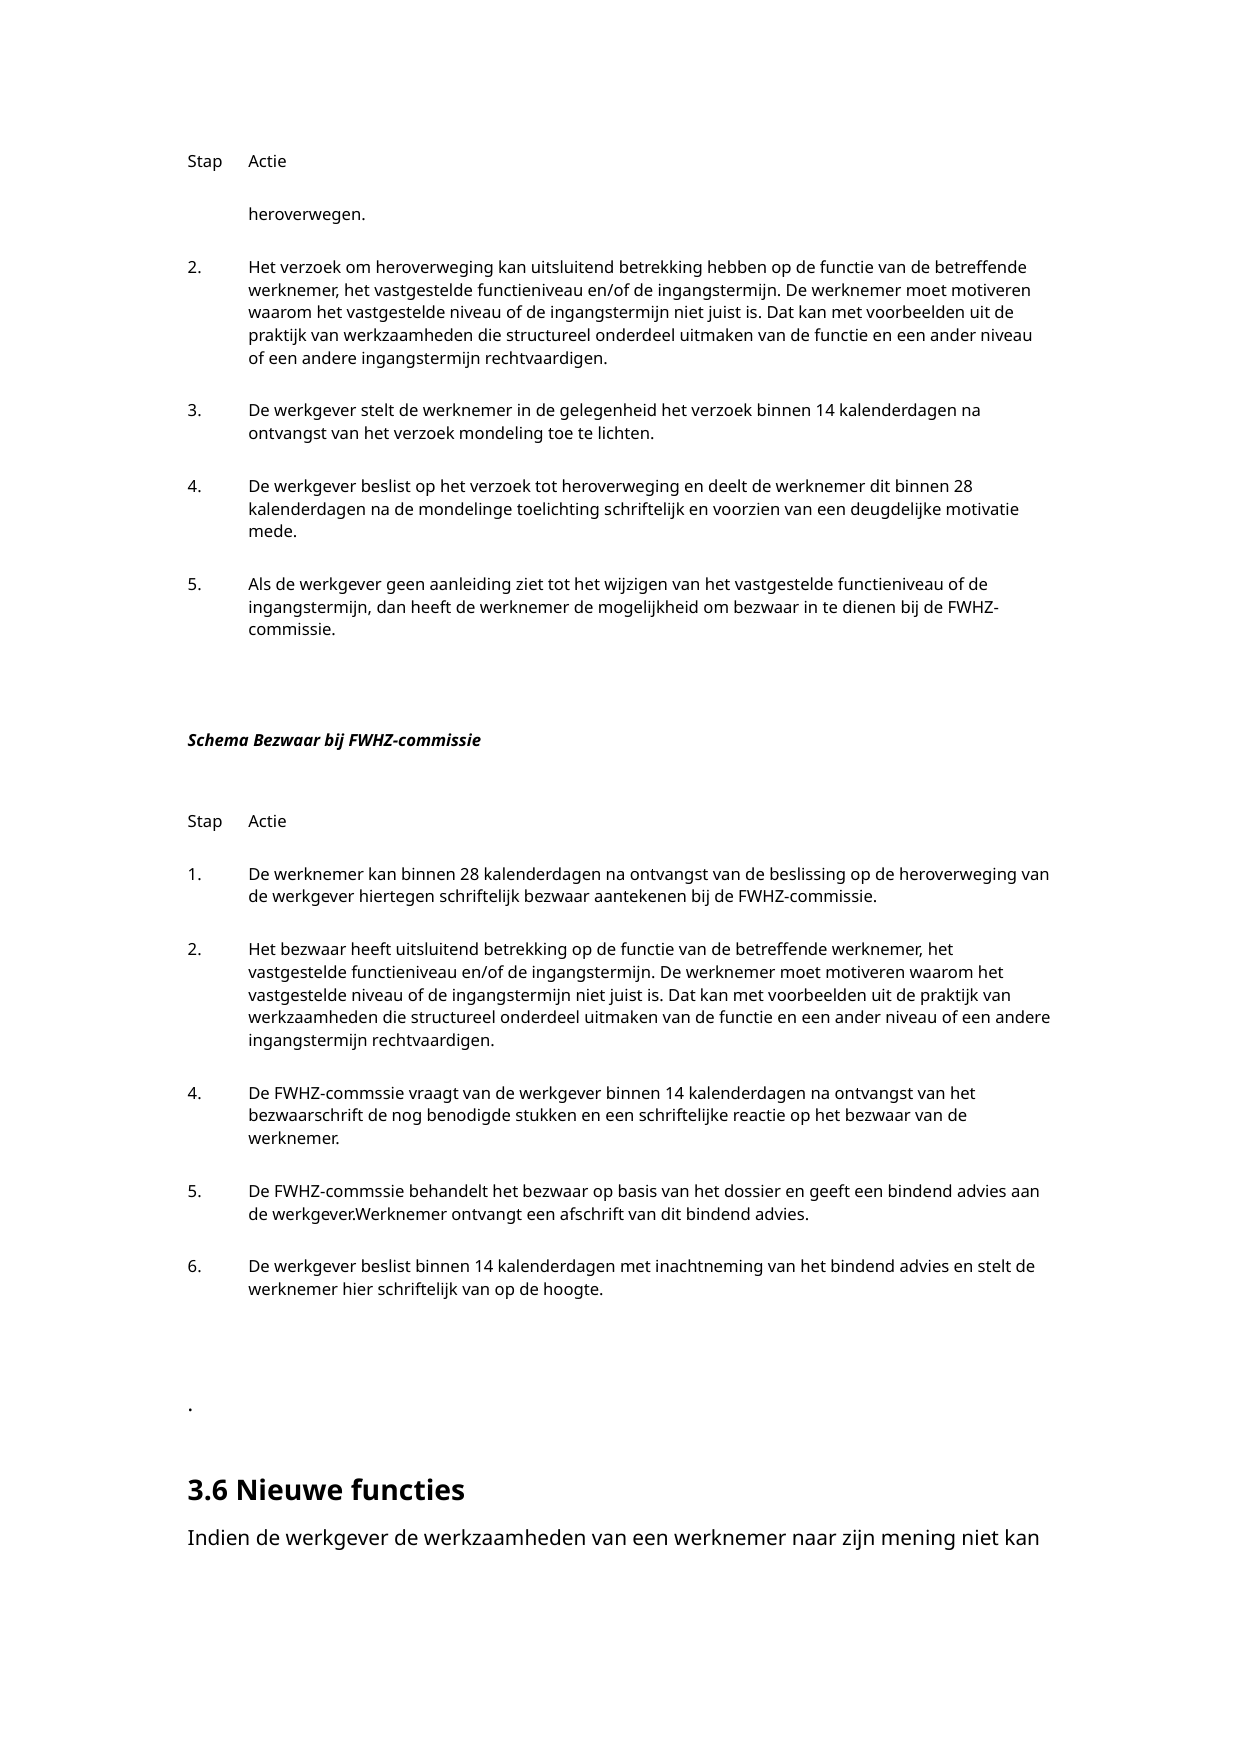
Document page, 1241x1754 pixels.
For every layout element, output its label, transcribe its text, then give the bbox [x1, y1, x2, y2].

table_cell Het verzoek om heroverweging kan uitsluitend betrekking hebben op de functie van de betreffende werknemer, het vastgestelde functieniveau en/of de ingangstermijn. De werknemer moet motiveren waarom het vastgestelde niveau of de ingangstermijn niet juist is. Dat kan met voorbeelden uit de praktijk van werkzaamheden die structureel onderdeel uitmaken van de functie en een ander niveau of een andere ingangstermijn rechtvaardigen. [248, 255, 1053, 399]
text . [187, 1389, 1053, 1417]
table_cell heroverwegen. [248, 203, 1053, 255]
table_cell 2. [188, 938, 248, 1081]
table_cell 5. [188, 573, 248, 671]
table_cell 4. [188, 474, 248, 572]
table_cell Als de werkgever geen aanleiding ziet tot het wijzigen van het vastgestelde functieniveau of de ingangstermijn, dan heeft de werknemer de mogelijkheid om bezwaar in te dienen bij de FWHZ-commissie. [248, 573, 1053, 671]
table_cell 4. [188, 1081, 248, 1179]
text Schema Bezwaar bij FWHZ-commissie [187, 729, 1053, 752]
table_header Actie [248, 150, 1053, 203]
table_cell De werkgever stelt de werknemer in de gelegenheid het verzoek binnen 14 kalenderdagen na ontvangst van het verzoek mondeling toe te lichten. [248, 399, 1053, 474]
table_cell 2. [188, 255, 248, 399]
table_cell De werkgever beslist op het verzoek tot heroverweging en deelt de werknemer dit binnen 28 kalenderdagen na de mondelinge toelichting schriftelijk en voorzien van een deugdelijke motivatie mede. [248, 474, 1053, 572]
table_cell De werkgever beslist binnen 14 kalenderdagen met inachtneming van het bindend advies en stelt de werknemer hier schriftelijk van op de hoogte. [248, 1255, 1053, 1330]
table_cell De FWHZ-commssie behandelt het bezwaar op basis van het dossier en geeft een bindend advies aan de werkgever.Werknemer ontvangt een afschrift van dit bindend advies. [248, 1180, 1053, 1255]
table_cell [188, 203, 248, 255]
table_header Actie [248, 810, 1053, 862]
subtitle 3.6 Nieuwe functies [187, 1470, 1053, 1508]
table_cell 6. [188, 1255, 248, 1330]
table_cell 5. [188, 1180, 248, 1255]
table_cell 1. [188, 863, 248, 938]
table_cell Het bezwaar heeft uitsluitend betrekking op de functie van de betreffende werknemer, het vastgestelde functieniveau en/of de ingangstermijn. De werknemer moet motiveren waarom het vastgestelde niveau of de ingangstermijn niet juist is. Dat kan met voorbeelden uit de praktijk van werkzaamheden die structureel onderdeel uitmaken van de functie en een ander niveau of een andere ingangstermijn rechtvaardigen. [248, 938, 1053, 1081]
table_header Stap [188, 810, 248, 862]
text Indien de werkgever de werkzaamheden van een werknemer naar zijn mening niet kan [187, 1523, 1053, 1552]
table_cell 3. [188, 399, 248, 474]
table_header Stap [188, 150, 248, 203]
table_cell De FWHZ-commssie vraagt van de werkgever binnen 14 kalenderdagen na ontvangst van het bezwaarschrift de nog benodigde stukken en een schriftelijke reactie op het bezwaar van de werknemer. [248, 1081, 1053, 1179]
table_cell De werknemer kan binnen 28 kalenderdagen na ontvangst van de beslissing op de heroverweging van de werkgever hiertegen schriftelijk bezwaar aantekenen bij de FWHZ-commissie. [248, 863, 1053, 938]
